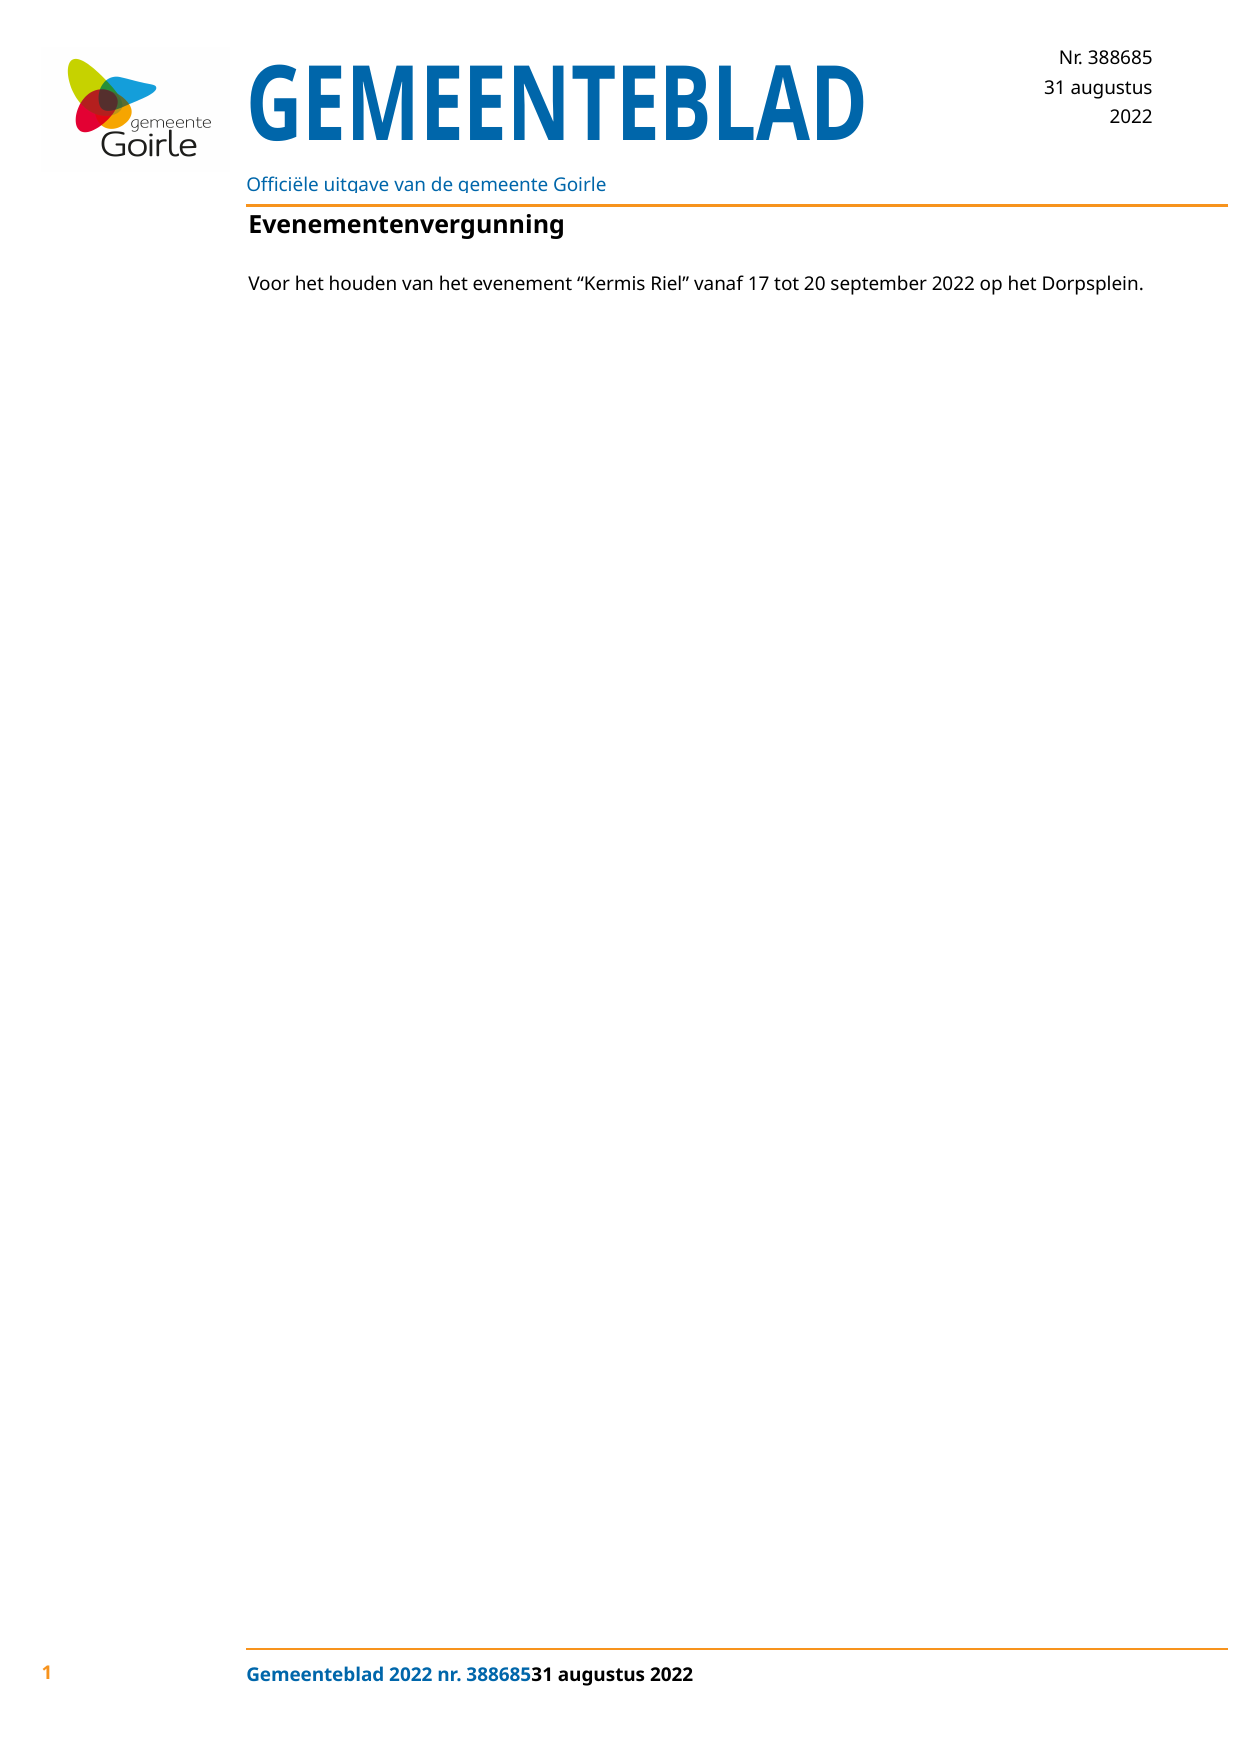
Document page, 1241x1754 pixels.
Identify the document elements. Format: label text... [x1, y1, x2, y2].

picture [41, 47, 231, 172]
text Evenementenvergunning [248, 207, 1152, 241]
text Voor het houden van het evenement “Kermis Riel” vanaf 17 tot 20 september 2022 op het Dorpsplein. [248, 270, 1152, 296]
